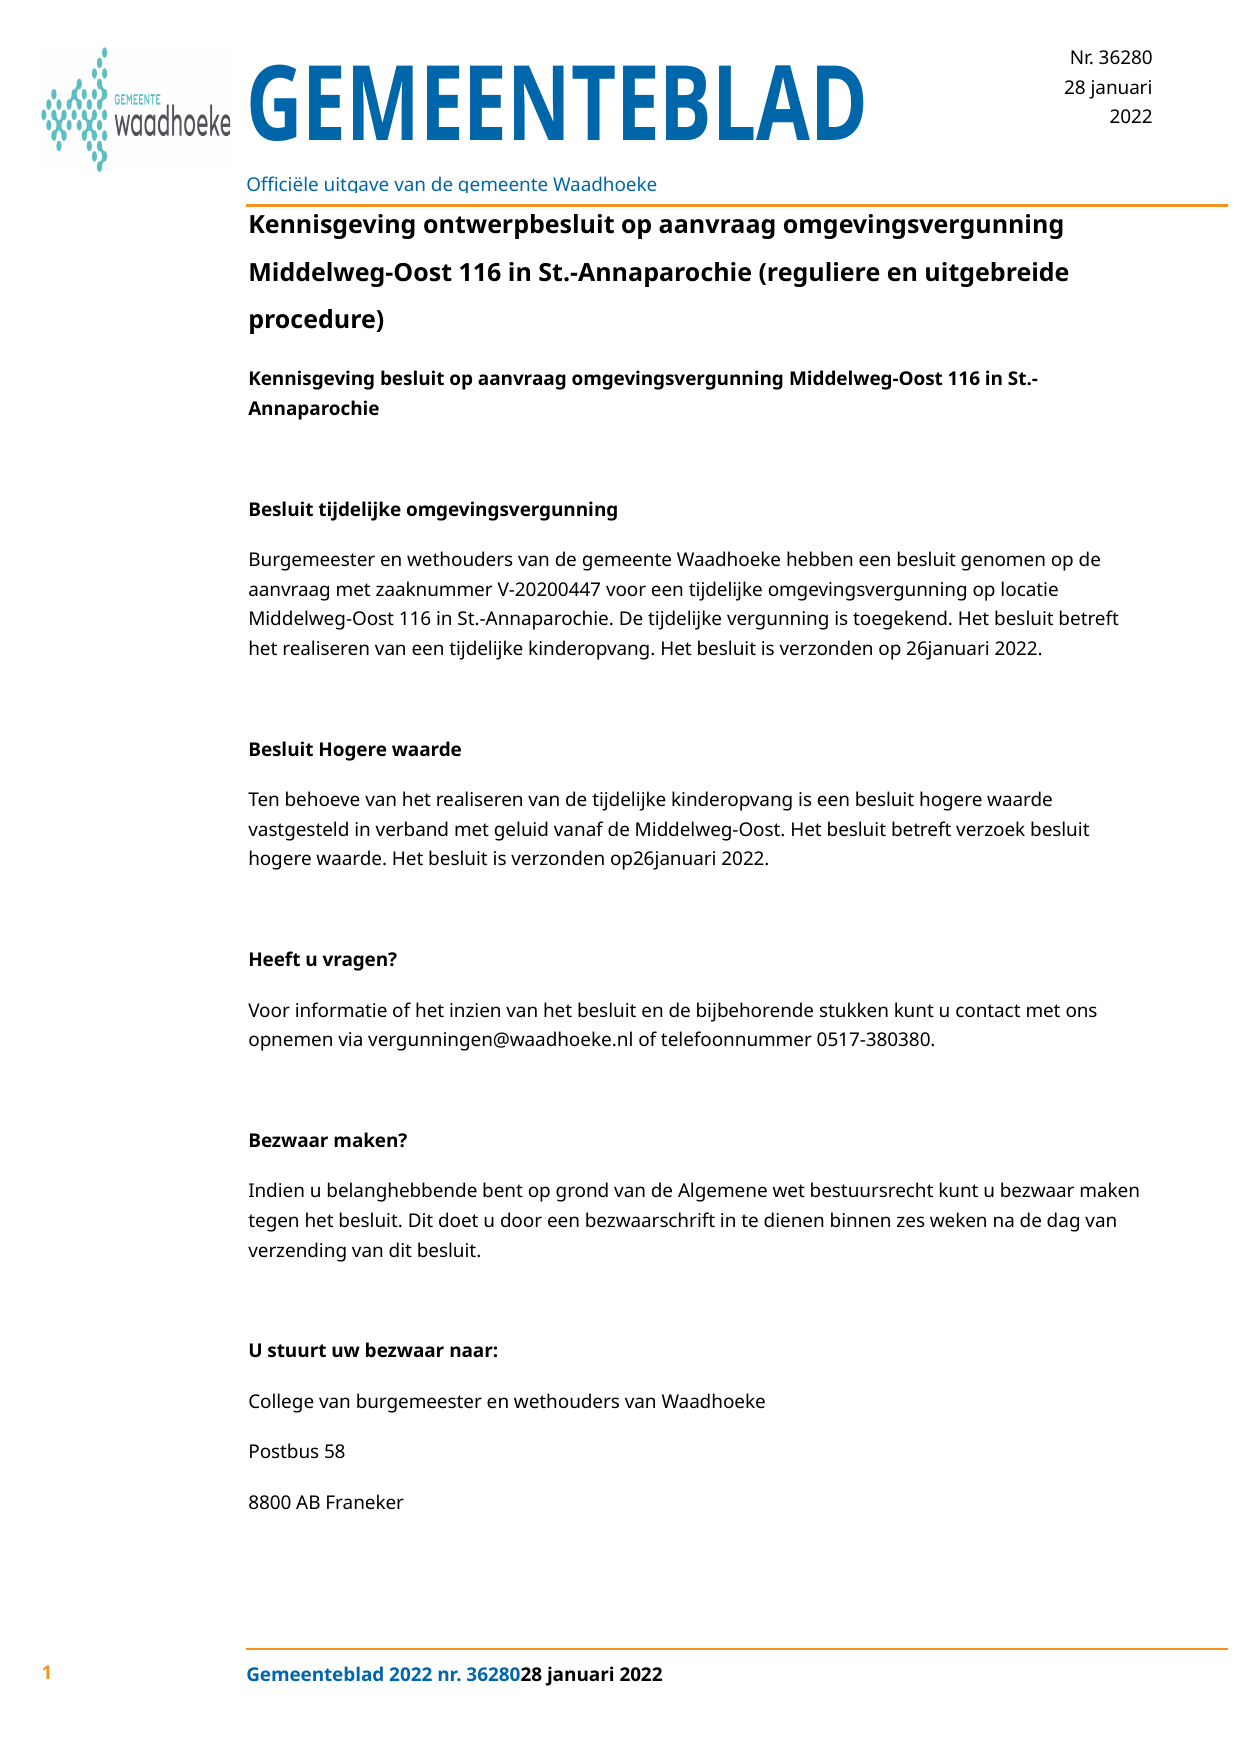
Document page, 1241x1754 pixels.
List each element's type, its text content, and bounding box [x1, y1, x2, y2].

text Postbus 58 [248, 1438, 1152, 1464]
text Voor informatie of het inzien van het besluit en de bijbehorende stukken kunt u contact met ons opnemen via vergunningen@waadhoeke.nl of telefoonnummer 0517-380380. [248, 997, 1152, 1052]
text College van burgemeester en wethouders van Waadhoeke [248, 1388, 1152, 1414]
text Kennisgeving ontwerpbesluit op aanvraag omgevingsvergunning Middelweg-Oost 116 in St.-Annaparochie (reguliere en uitgebreide procedure) [248, 207, 1152, 336]
text Bezwaar maken? [248, 1127, 1152, 1153]
text Kennisgeving besluit op aanvraag omgevingsvergunning Middelweg-Oost 116 in St.-Annaparochie [248, 366, 1152, 421]
text Heeft u vragen? [248, 946, 1152, 972]
picture [41, 47, 231, 172]
text Besluit Hogere waarde [248, 736, 1152, 762]
text U stuurt uw bezwaar naar: [248, 1338, 1152, 1363]
text Indien u belanghebbende bent op grond van de Algemene wet bestuursrecht kunt u bezwaar maken tegen het besluit. Dit doet u door een bezwaarschrift in te dienen binnen zes weken na de dag van verzending van dit besluit. [248, 1178, 1152, 1262]
text 8800 AB Franeker [248, 1489, 1152, 1514]
text Besluit tijdelijke omgevingsvergunning [248, 496, 1152, 522]
text Ten behoeve van het realiseren van de tijdelijke kinderopvang is een besluit hogere waarde vastgesteld in verband met geluid vanaf de Middelweg-Oost. Het besluit betreft verzoek besluit hogere waarde. Het besluit is verzonden op26januari 2022. [248, 786, 1152, 871]
text Burgemeester en wethouders van de gemeente Waadhoeke hebben een besluit genomen op de aanvraag met zaaknummer V-20200447 voor een tijdelijke omgevingsvergunning op locatie Middelweg-Oost 116 in St.-Annaparochie. De tijdelijke vergunning is toegekend. Het besluit betreft het realiseren van een tijdelijke kinderopvang. Het besluit is verzonden op 26januari 2022. [248, 546, 1152, 661]
